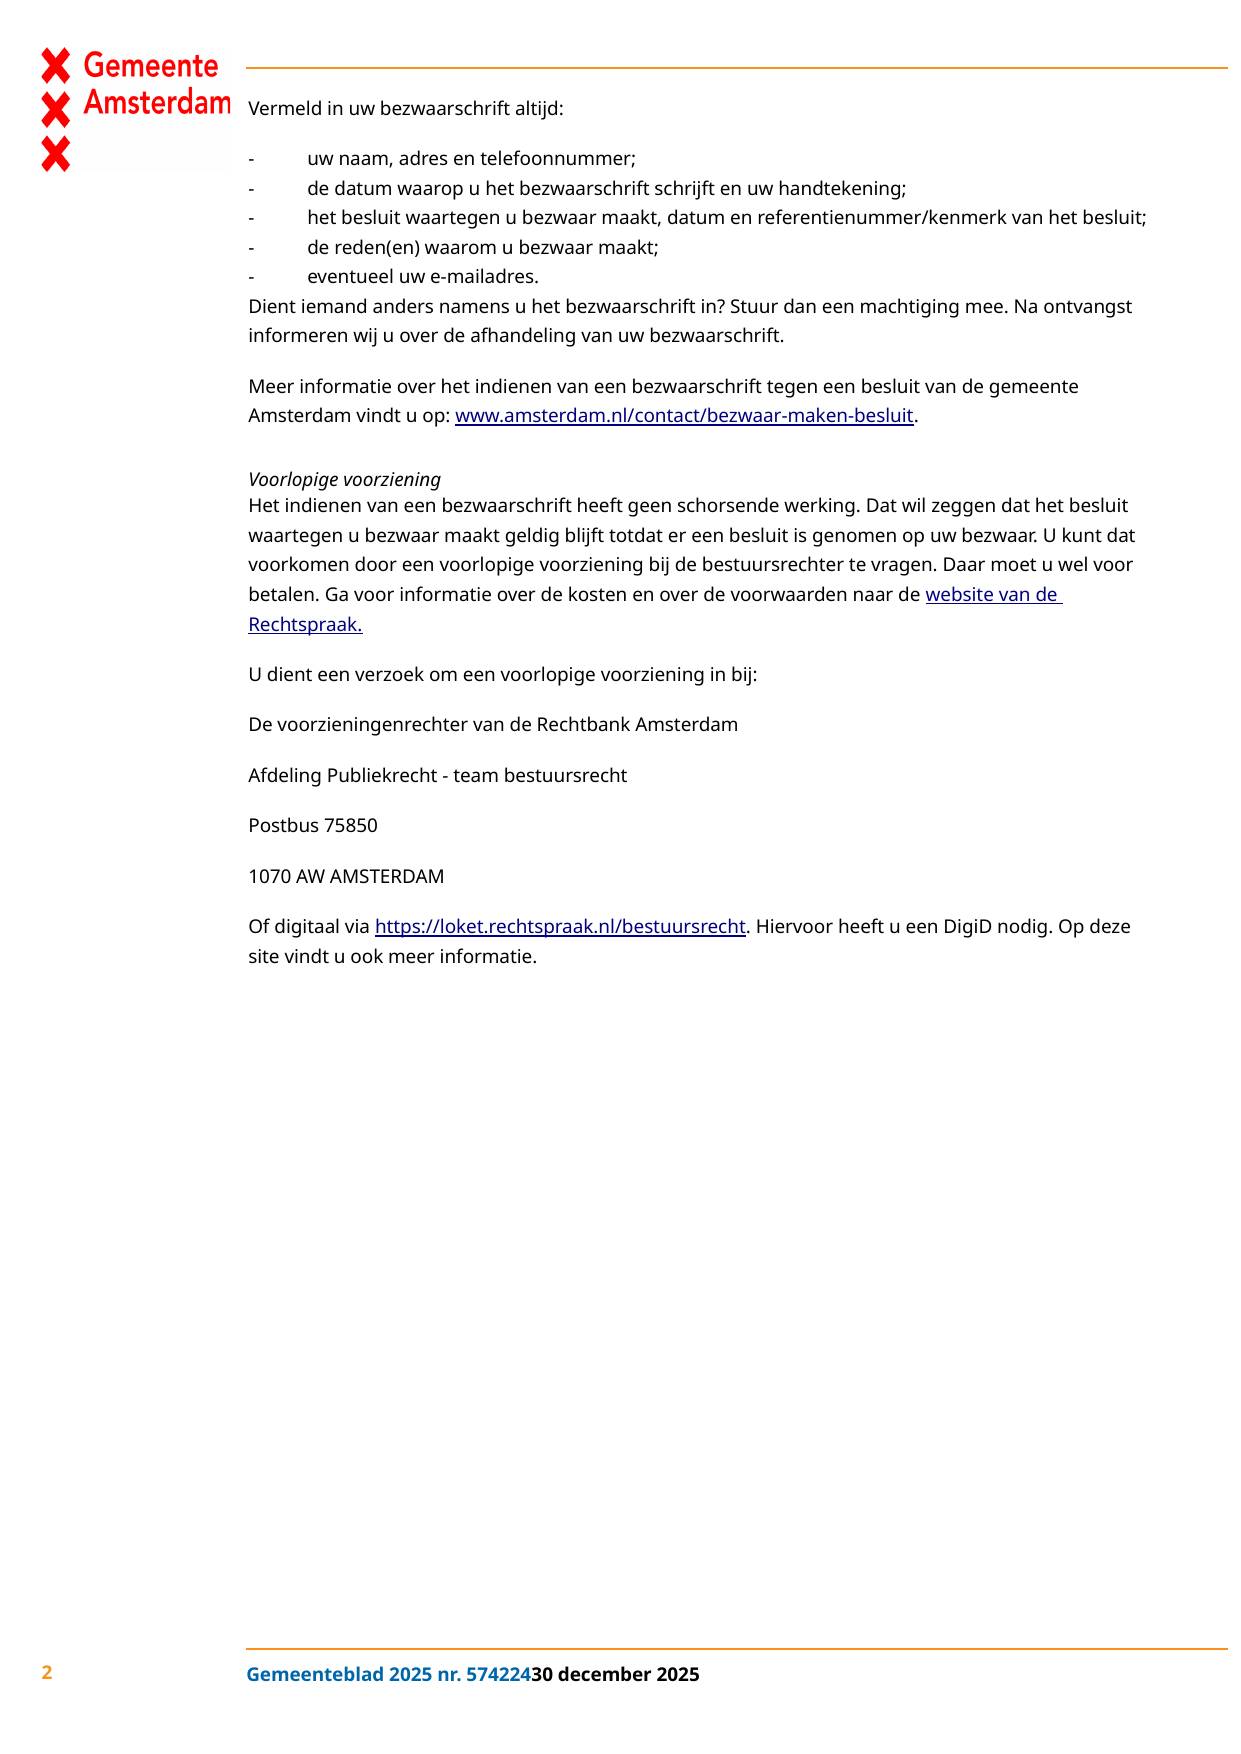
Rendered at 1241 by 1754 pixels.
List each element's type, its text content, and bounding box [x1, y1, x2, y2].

text Het indienen van een bezwaarschrift heeft geen schorsende werking. Dat wil zeggen dat het besluit waartegen u bezwaar maakt geldig blijft totdat er een besluit is genomen op uw bezwaar. U kunt dat voorkomen door een voorlopige voorziening bij de bestuursrechter te vragen. Daar moet u wel voor betalen. Ga voor informatie over de kosten en over de voorwaarden naar de website van de Rechtspraak. [248, 492, 1152, 636]
text Afdeling Publiekrecht - team bestuursrecht [248, 762, 1152, 788]
picture [41, 47, 231, 172]
text De voorzieningenrechter van de Rechtbank Amsterdam [248, 712, 1152, 737]
list het besluit waartegen u bezwaar maakt, datum en referentienummer/kenmerk van het besluit; [248, 204, 1152, 230]
list eventueel uw e-mailadres. [248, 263, 1152, 289]
list de reden(en) waarom u bezwaar maakt; [248, 234, 1152, 260]
text Dient iemand anders namens u het bezwaarschrift in? Stuur dan een machtiging mee. Na ontvangst informeren wij u over de afhandeling van uw bezwaarschrift. [248, 293, 1152, 348]
text Voorlopige voorziening [248, 467, 1152, 492]
text Vermeld in uw bezwaarschrift altijd: [248, 95, 1152, 121]
text Of digitaal via https://loket.rechtspraak.nl/bestuursrecht. Hiervoor heeft u een DigiD nodig. Op deze site vindt u ook meer informatie. [248, 913, 1152, 968]
list de datum waarop u het bezwaarschrift schrijft en uw handtekening; [248, 175, 1152, 201]
text 1070 AW AMSTERDAM [248, 863, 1152, 888]
text U dient een verzoek om een voorlopige voorziening in bij: [248, 661, 1152, 687]
text Meer informatie over het indienen van een bezwaarschrift tegen een besluit van de gemeente Amsterdam vindt u op: www.amsterdam.nl/contact/bezwaar-maken-besluit. [248, 373, 1152, 428]
text Postbus 75850 [248, 812, 1152, 838]
list uw naam, adres en telefoonnummer; [248, 145, 1152, 171]
